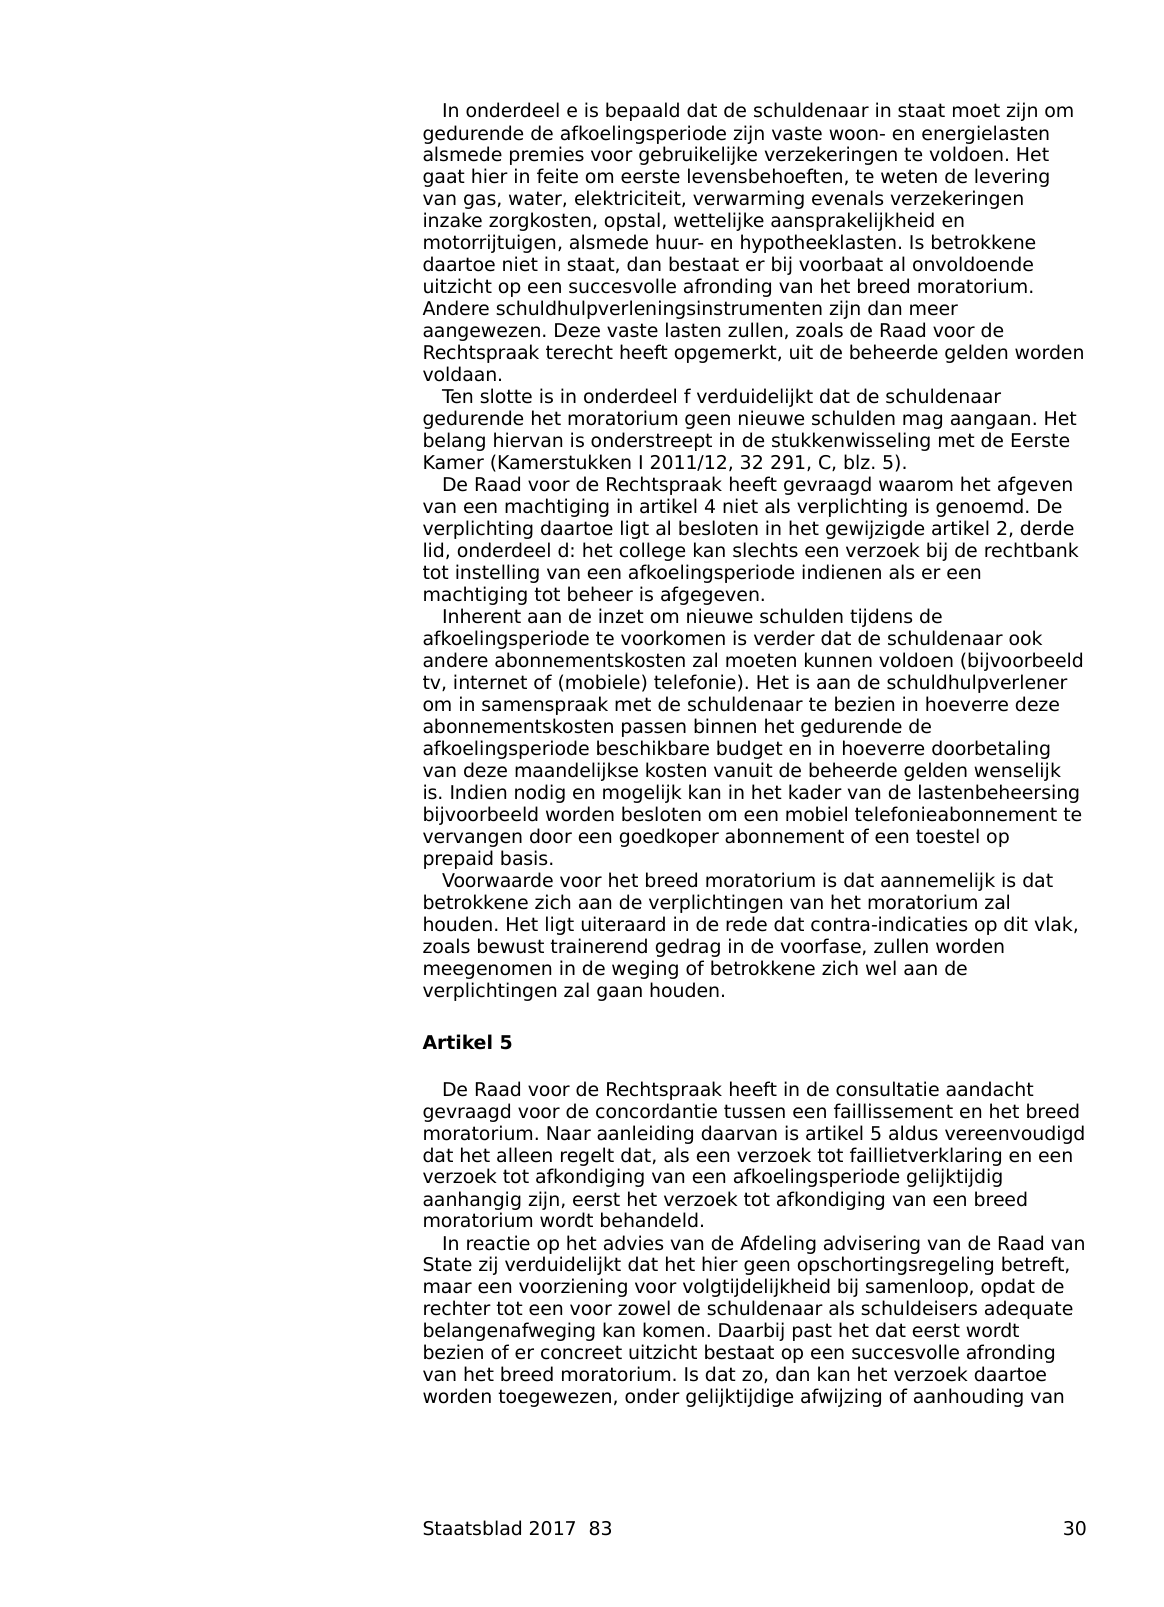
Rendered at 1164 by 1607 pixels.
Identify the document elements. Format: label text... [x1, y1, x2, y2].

text De Raad voor de Rechtspraak heeft gevraagd waarom het afgeven van een machtiging in artikel 4 niet als verplichting is genoemd. De verplichting daartoe ligt al besloten in het gewijzigde artikel 2, derde lid, onderdeel d: het college kan slechts een verzoek bij de rechtbank tot instelling van een afkoelingsperiode indienen als er een machtiging tot beheer is afgegeven. [422, 474, 1087, 606]
subtitle Artikel 5 [422, 1032, 1087, 1053]
text Inherent aan de inzet om nieuwe schulden tijdens de afkoelingsperiode te voorkomen is verder dat de schuldenaar ook andere abonnementskosten zal moeten kunnen voldoen (bijvoorbeeld tv, internet of (mobiele) telefonie). Het is aan de schuldhulpverlener om in samenspraak met de schuldenaar te bezien in hoeverre deze abonnementskosten passen binnen het gedurende de afkoelingsperiode beschikbare budget en in hoeverre doorbetaling van deze maandelijkse kosten vanuit de beheerde gelden wenselijk is. Indien nodig en mogelijk kan in het kader van de lastenbeheersing bijvoorbeeld worden besloten om een mobiel telefonieabonnement te vervangen door een goedkoper abonnement of een toestel op prepaid basis. [422, 606, 1087, 870]
text Voorwaarde voor het breed moratorium is dat aannemelijk is dat betrokkene zich aan de verplichtingen van het moratorium zal houden. Het ligt uiteraard in de rede dat contra-indicaties op dit vlak, zoals bewust trainerend gedrag in de voorfase, zullen worden meegenomen in de weging of betrokkene zich wel aan de verplichtingen zal gaan houden. [422, 870, 1087, 1002]
text In reactie op het advies van de Afdeling advisering van de Raad van State zij verduidelijkt dat het hier geen opschortingsregeling betreft, maar een voorziening voor volgtijdelijkheid bij samenloop, opdat de rechter tot een voor zowel de schuldenaar als schuldeisers adequate belangenafweging kan komen. Daarbij past het dat eerst wordt bezien of er concreet uitzicht bestaat op een succesvolle afronding van het breed moratorium. Is dat zo, dan kan het verzoek daartoe worden toegewezen, onder gelijktijdige afwijzing of aanhouding van [422, 1232, 1087, 1408]
text De Raad voor de Rechtspraak heeft in de consultatie aandacht gevraagd voor de concordantie tussen een faillissement en het breed moratorium. Naar aanleiding daarvan is artikel 5 aldus vereenvoudigd dat het alleen regelt dat, als een verzoek tot faillietverklaring en een verzoek tot afkondiging van een afkoelingsperiode gelijktijdig aanhangig zijn, eerst het verzoek tot afkondiging van een breed moratorium wordt behandeld. [422, 1078, 1087, 1232]
text In onderdeel e is bepaald dat de schuldenaar in staat moet zijn om gedurende de afkoelingsperiode zijn vaste woon- en energielasten alsmede premies voor gebruikelijke verzekeringen te voldoen. Het gaat hier in feite om eerste levensbehoeften, te weten de levering van gas, water, elektriciteit, verwarming evenals verzekeringen inzake zorgkosten, opstal, wettelijke aansprakelijkheid en motorrijtuigen, alsmede huur- en hypotheeklasten. Is betrokkene daartoe niet in staat, dan bestaat er bij voorbaat al onvoldoende uitzicht op een succesvolle afronding van het breed moratorium. Andere schuldhulpverleningsinstrumenten zijn dan meer aangewezen. Deze vaste lasten zullen, zoals de Raad voor de Rechtspraak terecht heeft opgemerkt, uit de beheerde gelden worden voldaan. [422, 100, 1087, 386]
text Ten slotte is in onderdeel f verduidelijkt dat de schuldenaar gedurende het moratorium geen nieuwe schulden mag aangaan. Het belang hiervan is onderstreept in de stukkenwisseling met de Eerste Kamer (Kamerstukken I 2011/12, 32 291, C, blz. 5). [422, 386, 1087, 474]
